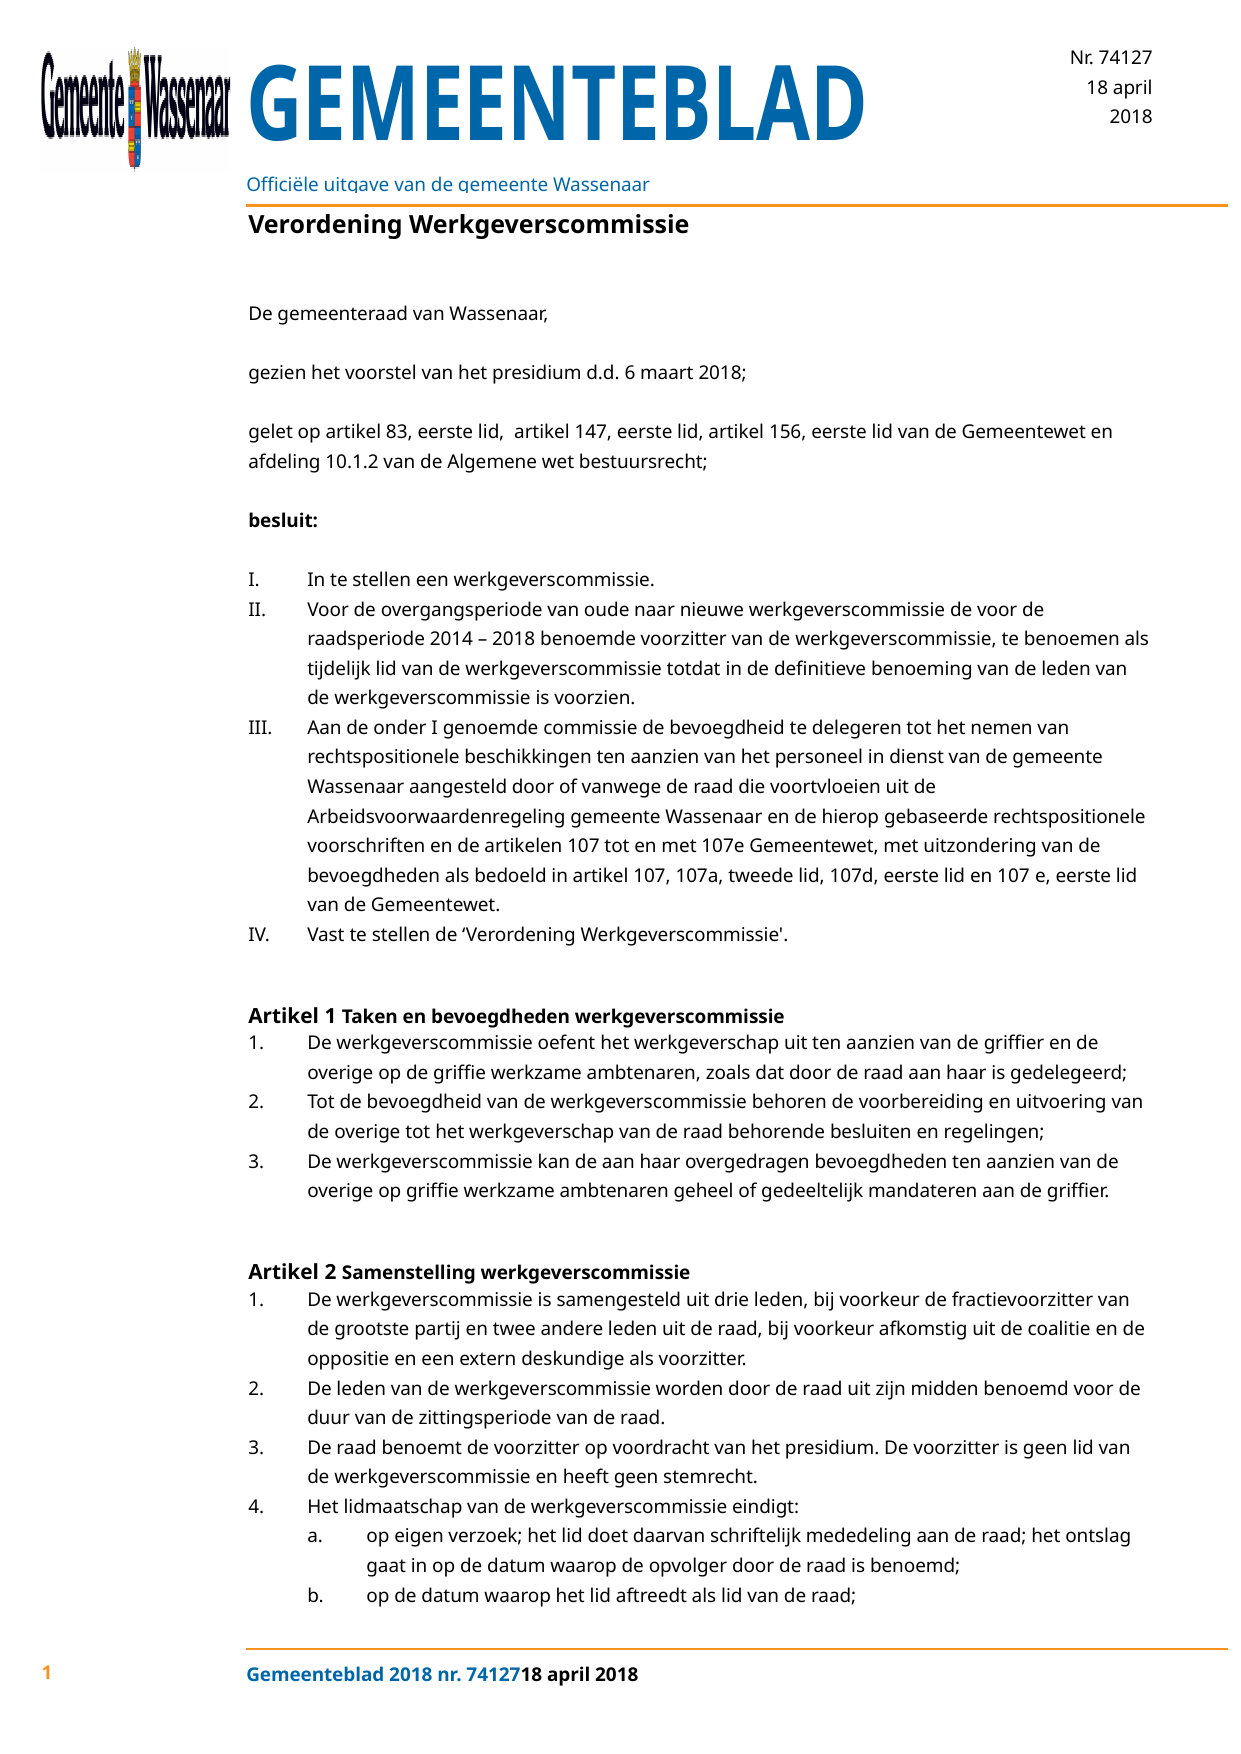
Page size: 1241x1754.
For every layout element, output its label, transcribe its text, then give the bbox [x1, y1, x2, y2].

list De werkgeverscommissie is samengesteld uit drie leden, bij voorkeur de fractievoorzitter van de grootste partij en twee andere leden uit de raad, bij voorkeur afkomstig uit de coalitie en de oppositie en een extern deskundige als voorzitter. [248, 1286, 1152, 1371]
list In te stellen een werkgeverscommissie. [248, 566, 1152, 592]
list Het lidmaatschap van de werkgeverscommissie eindigt: [248, 1493, 1152, 1519]
text gezien het voorstel van het presidium d.d. 6 maart 2018; [248, 359, 1152, 385]
text Verordening Werkgeverscommissie [248, 207, 1152, 241]
text Artikel 1 Taken en bevoegdheden werkgeverscommissie [248, 1001, 1152, 1029]
text gelet op artikel 83, eerste lid, artikel 147, eerste lid, artikel 156, eerste lid van de Gemeentewet en afdeling 10.1.2 van de Algemene wet bestuursrecht; [248, 418, 1152, 473]
text De gemeenteraad van Wassenaar, [248, 300, 1152, 326]
list op eigen verzoek; het lid doet daarvan schriftelijk mededeling aan de raad; het ontslag gaat in op de datum waarop de opvolger door de raad is benoemd; [307, 1523, 1152, 1578]
list Aan de onder I genoemde commissie de bevoegdheid te delegeren tot het nemen van rechtspositionele beschikkingen ten aanzien van het personeel in dienst van de gemeente Wassenaar aangesteld door of vanwege de raad die voortvloeien uit de Arbeidsvoorwaardenregeling gemeente Wassenaar en de hierop gebaseerde rechtspositionele voorschriften en de artikelen 107 tot en met 107e Gemeentewet, met uitzondering van de bevoegdheden als bedoeld in artikel 107, 107a, tweede lid, 107d, eerste lid en 107 e, eerste lid van de Gemeentewet. [248, 714, 1152, 917]
picture [41, 47, 231, 172]
list De leden van de werkgeverscommissie worden door de raad uit zijn midden benoemd voor de duur van de zittingsperiode van de raad. [248, 1375, 1152, 1430]
list Voor de overgangsperiode van oude naar nieuwe werkgeverscommissie de voor de raadsperiode 2014 – 2018 benoemde voorzitter van de werkgeverscommissie, te benoemen als tijdelijk lid van de werkgeverscommissie totdat in de definitieve benoeming van de leden van de werkgeverscommissie is voorzien. [248, 596, 1152, 710]
list op de datum waarop het lid aftreedt als lid van de raad; [307, 1582, 1152, 1607]
text besluit: [248, 507, 1152, 533]
text Artikel 2 Samenstelling werkgeverscommissie [248, 1257, 1152, 1286]
list Vast te stellen de ‘Verordening Werkgeverscommissie'. [248, 921, 1152, 947]
list Tot de bevoegdheid van de werkgeverscommissie behoren de voorbereiding en uitvoering van de overige tot het werkgeverschap van de raad behorende besluiten en regelingen; [248, 1089, 1152, 1144]
list De werkgeverscommissie kan de aan haar overgedragen bevoegdheden ten aanzien van de overige op griffie werkzame ambtenaren geheel of gedeeltelijk mandateren aan de griffier. [248, 1148, 1152, 1203]
list De werkgeverscommissie oefent het werkgeverschap uit ten aanzien van de griffier en de overige op de griffie werkzame ambtenaren, zoals dat door de raad aan haar is gedelegeerd; [248, 1029, 1152, 1085]
list De raad benoemt de voorzitter op voordracht van het presidium. De voorzitter is geen lid van de werkgeverscommissie en heeft geen stemrecht. [248, 1434, 1152, 1489]
